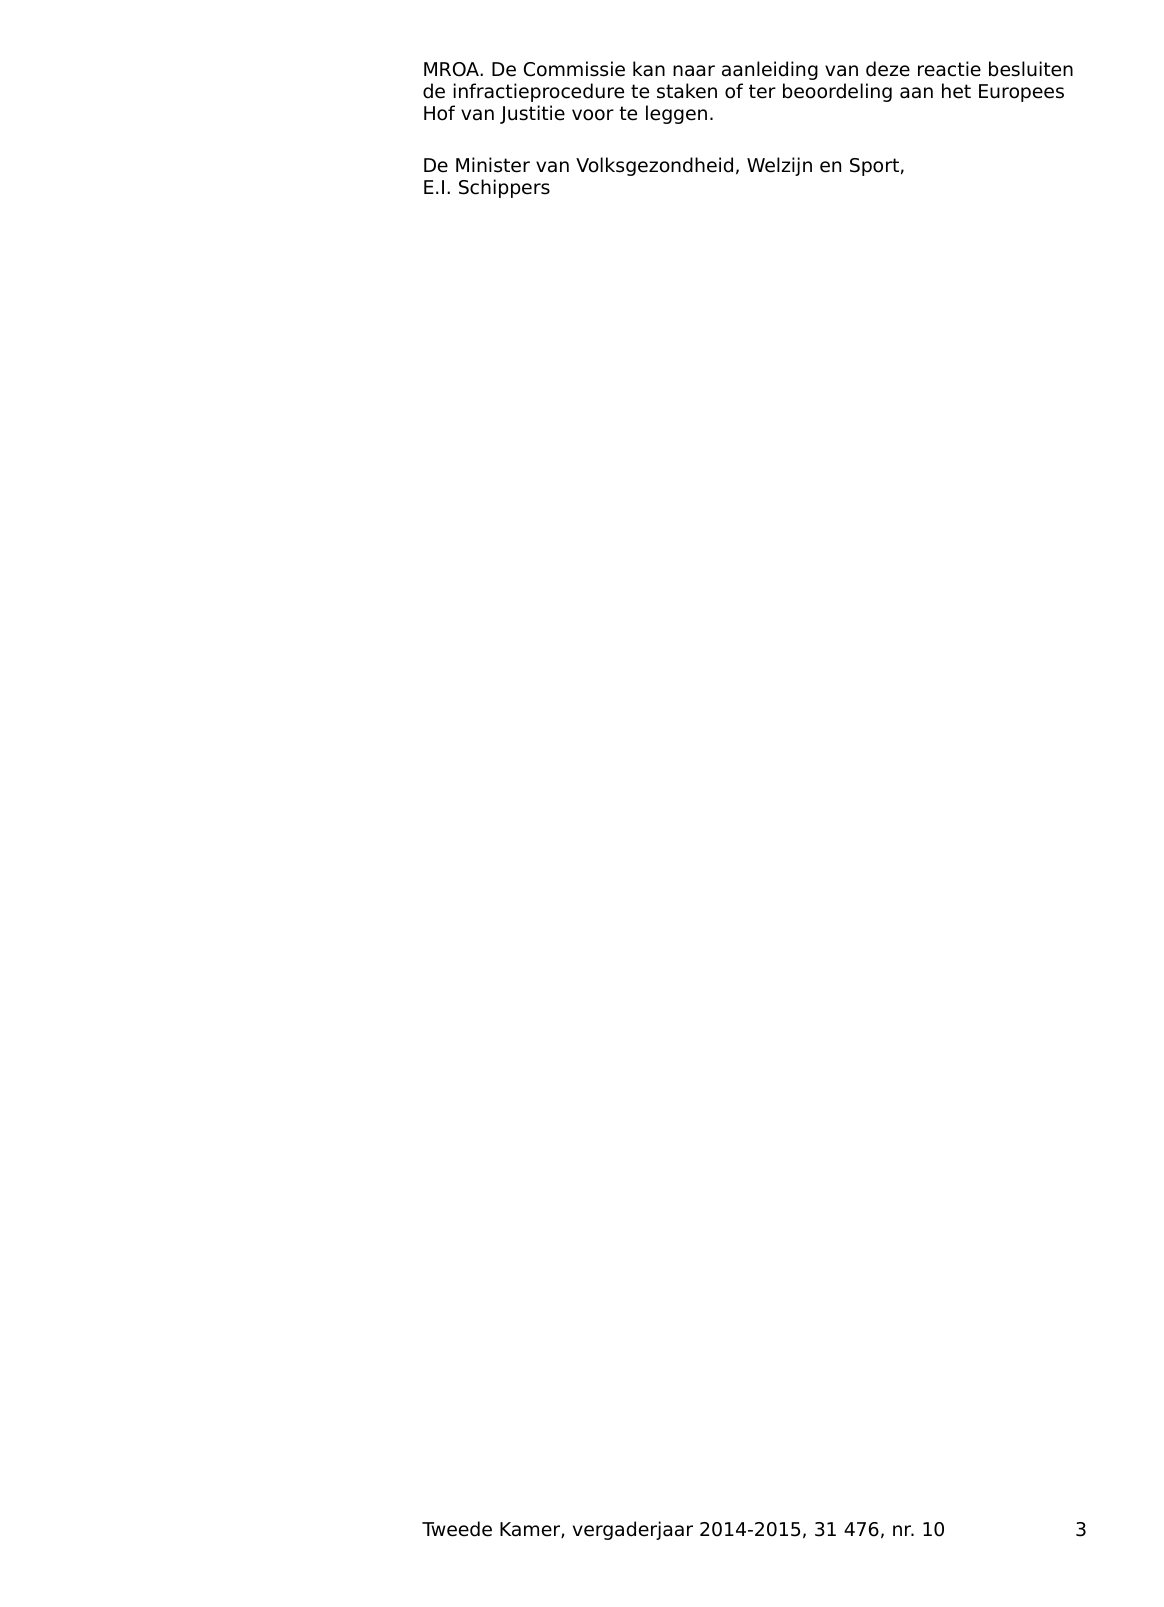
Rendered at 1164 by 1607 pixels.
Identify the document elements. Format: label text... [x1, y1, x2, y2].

text De Minister van Volksgezondheid, Welzijn en Sport, E.I. Schippers [422, 155, 1087, 199]
text MROA. De Commissie kan naar aanleiding van deze reactie besluiten de infractieprocedure te staken of ter beoordeling aan het Europees Hof van Justitie voor te leggen. [422, 59, 1087, 125]
